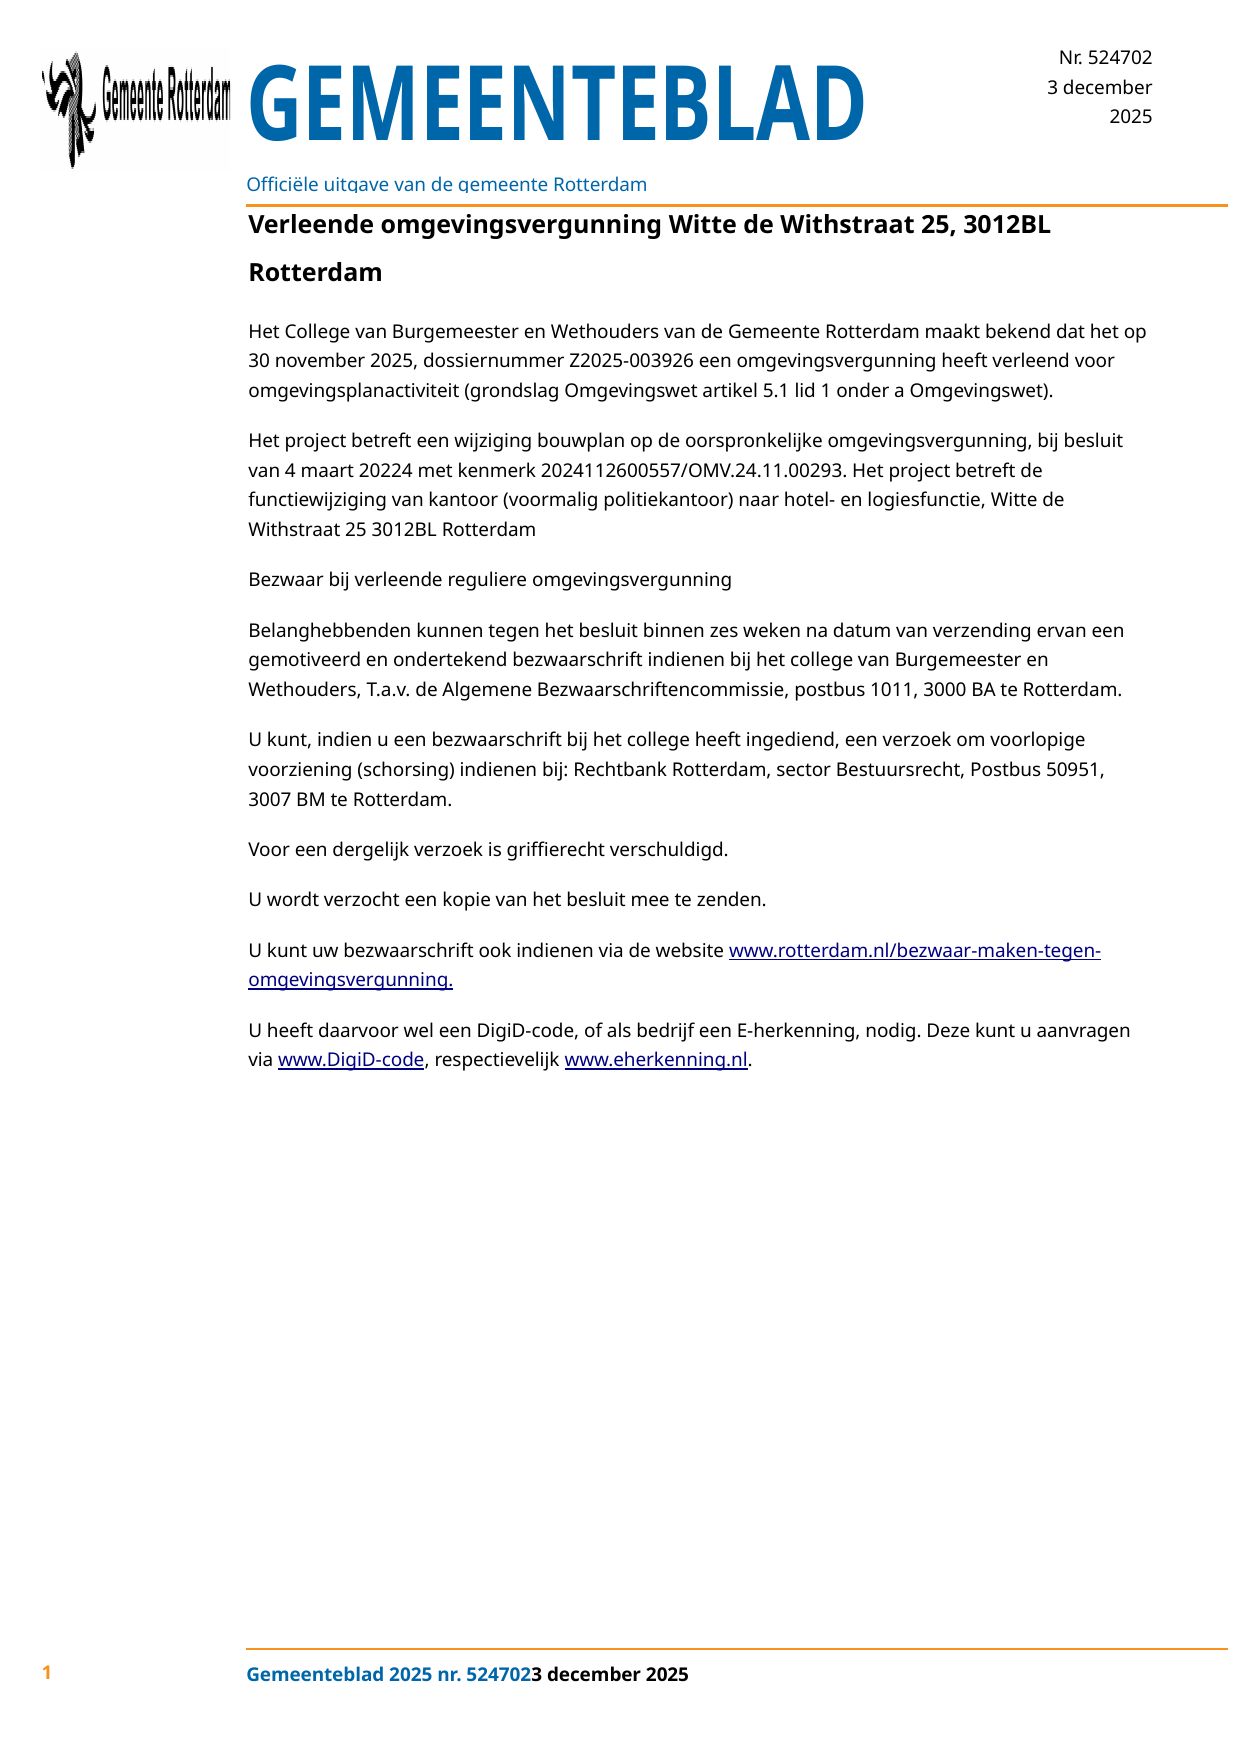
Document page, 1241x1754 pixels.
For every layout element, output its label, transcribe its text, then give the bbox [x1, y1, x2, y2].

picture [41, 47, 231, 172]
text Het project betreft een wijziging bouwplan op de oorspronkelijke omgevingsvergunning, bij besluit van 4 maart 20224 met kenmerk 2024112600557/OMV.24.11.00293. Het project betreft de functiewijziging van kantoor (voormalig politiekantoor) naar hotel- en logiesfunctie, Witte de Withstraat 25 3012BL Rotterdam [248, 427, 1152, 542]
text Het College van Burgemeester en Wethouders van de Gemeente Rotterdam maakt bekend dat het op 30 november 2025, dossiernummer Z2025-003926 een omgevingsvergunning heeft verleend voor omgevingsplanactiviteit (grondslag Omgevingswet artikel 5.1 lid 1 onder a Omgevingswet). [248, 318, 1152, 403]
text Verleende omgevingsvergunning Witte de Withstraat 25, 3012BL Rotterdam [248, 207, 1152, 288]
text U kunt, indien u een bezwaarschrift bij het college heeft ingediend, een verzoek om voorlopige voorziening (schorsing) indienen bij: Rechtbank Rotterdam, sector Bestuursrecht, Postbus 50951, 3007 BM te Rotterdam. [248, 727, 1152, 812]
text Voor een dergelijk verzoek is griffierecht verschuldigd. [248, 836, 1152, 862]
text U heeft daarvoor wel een DigiD-code, of als bedrijf een E-herkenning, nodig. Deze kunt u aanvragen via www.DigiD-code, respectievelijk www.eherkenning.nl. [248, 1017, 1152, 1072]
text U kunt uw bezwaarschrift ook indienen via de website www.rotterdam.nl/bezwaar-maken-tegen-omgevingsvergunning. [248, 937, 1152, 992]
text Belanghebbenden kunnen tegen het besluit binnen zes weken na datum van verzending ervan een gemotiveerd en ondertekend bezwaarschrift indienen bij het college van Burgemeester en Wethouders, T.a.v. de Algemene Bezwaarschriftencommissie, postbus 1011, 3000 BA te Rotterdam. [248, 617, 1152, 702]
text U wordt verzocht een kopie van het besluit mee te zenden. [248, 887, 1152, 912]
text Bezwaar bij verleende reguliere omgevingsvergunning [248, 567, 1152, 592]
